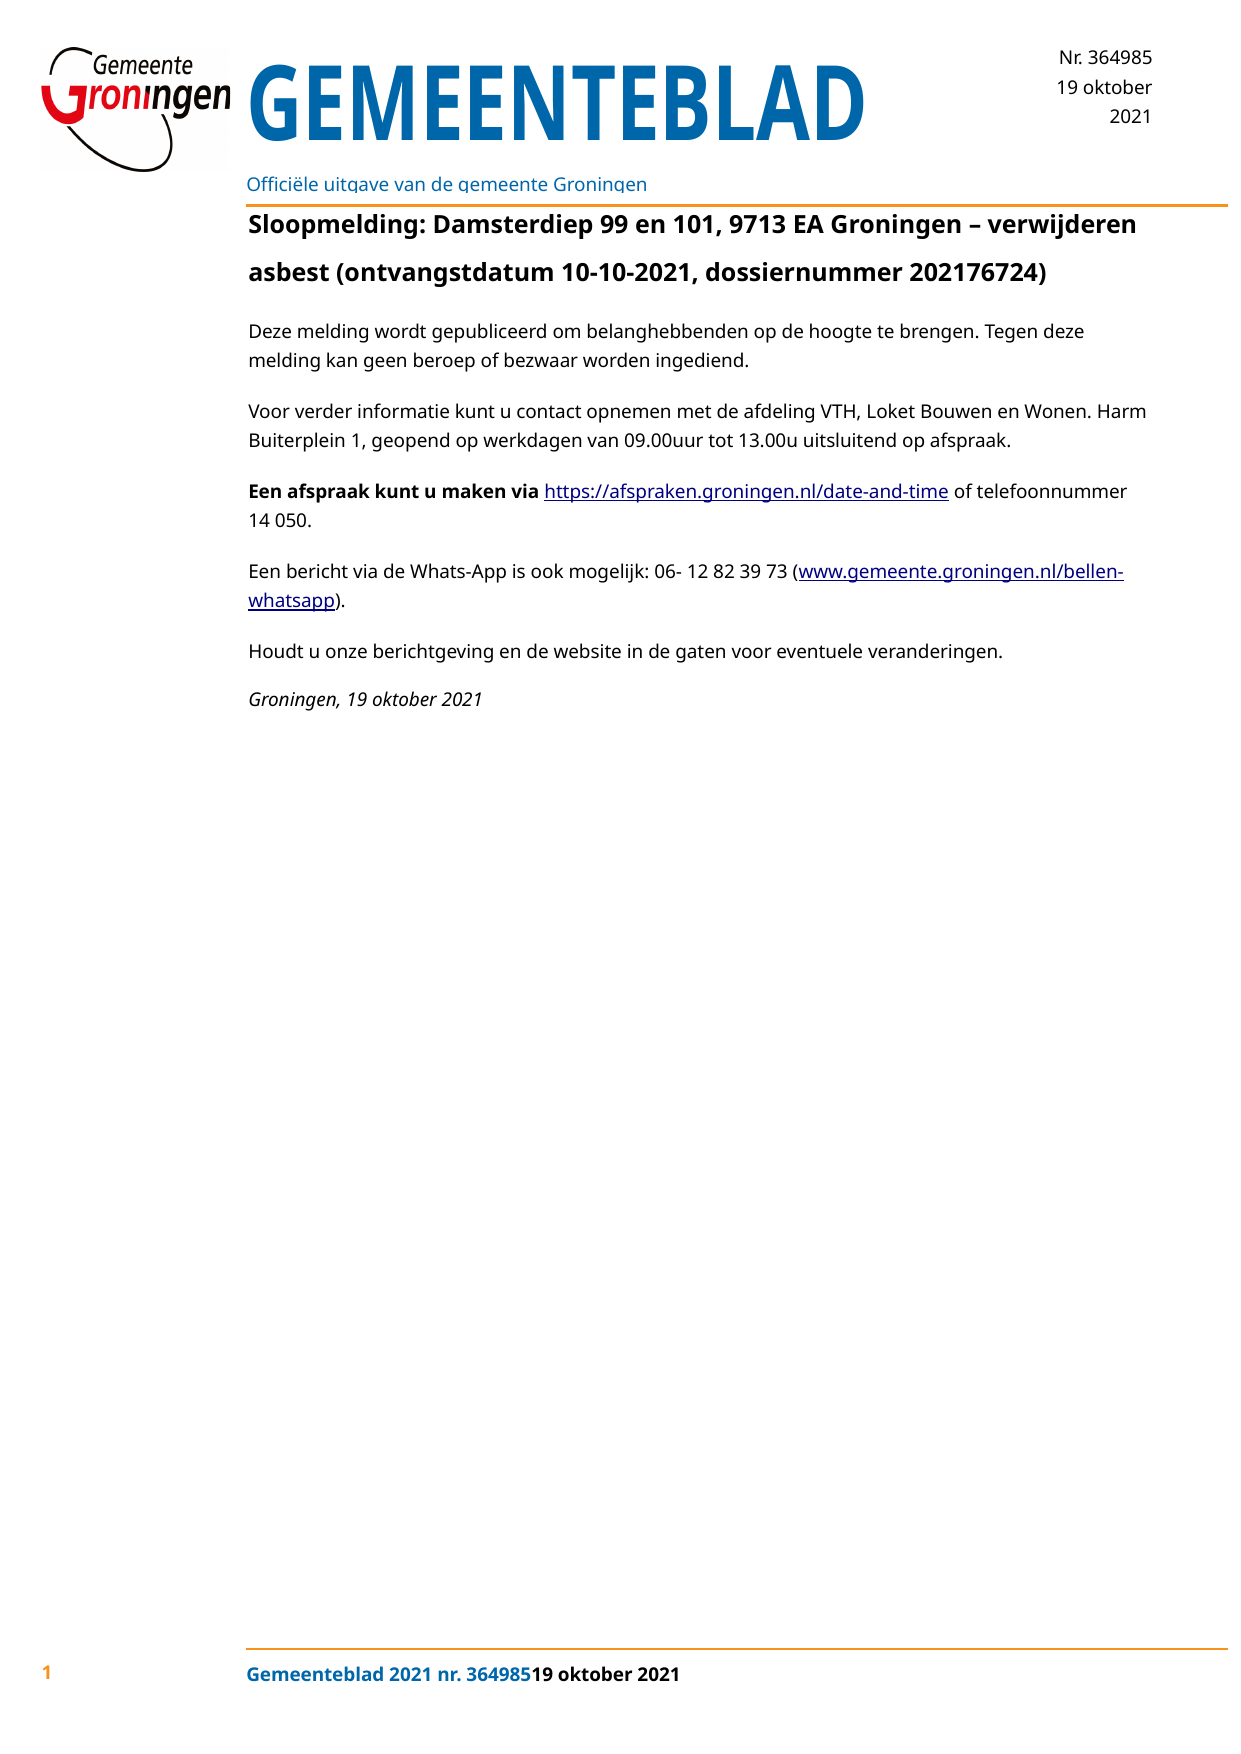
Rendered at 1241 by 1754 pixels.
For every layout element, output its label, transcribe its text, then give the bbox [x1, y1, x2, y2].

text Deze melding wordt gepubliceerd om belanghebbenden op de hoogte te brengen. Tegen deze melding kan geen beroep of bezwaar worden ingediend. [248, 318, 1152, 373]
text Een afspraak kunt u maken via https://afspraken.groningen.nl/date-and-time of telefoonnummer 14 050. [248, 478, 1152, 533]
text Voor verder informatie kunt u contact opnemen met de afdeling VTH, Loket Bouwen en Wonen. Harm Buiterplein 1, geopend op werkdagen van 09.00uur tot 13.00u uitsluitend op afspraak. [248, 398, 1152, 453]
text Sloopmelding: Damsterdiep 99 en 101, 9713 EA Groningen – verwijderen asbest (ontvangstdatum 10-10-2021, dossiernummer 202176724) [248, 207, 1152, 288]
text Groningen, 19 oktober 2021 [248, 686, 1152, 711]
picture [41, 47, 231, 172]
text Een bericht via de Whats-App is ook mogelijk: 06- 12 82 39 73 (www.gemeente.groningen.nl/bellen-whatsapp). [248, 558, 1152, 613]
text Houdt u onze berichtgeving en de website in de gaten voor eventuele veranderingen. [248, 638, 1152, 664]
